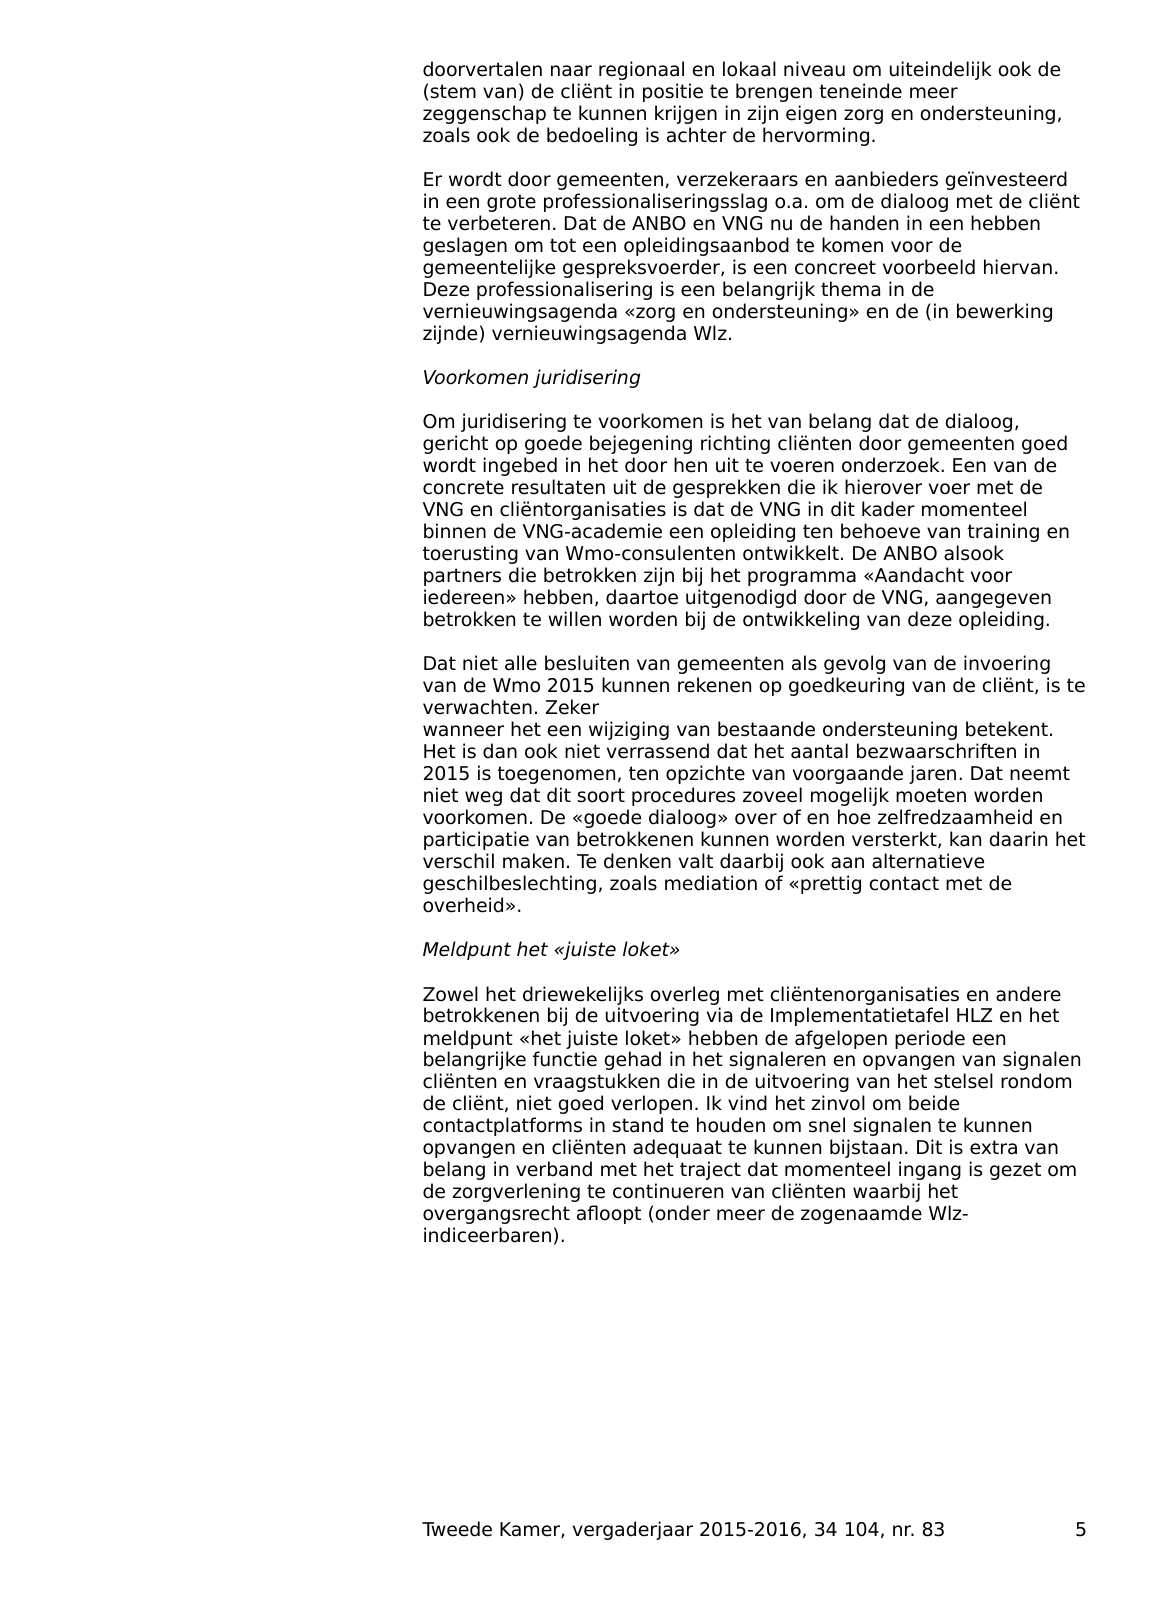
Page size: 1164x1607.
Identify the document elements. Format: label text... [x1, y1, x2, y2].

subtitle Meldpunt het «juiste loket» [422, 939, 1087, 961]
text doorvertalen naar regionaal en lokaal niveau om uiteindelijk ook de (stem van) de cliënt in positie te brengen teneinde meer zeggenschap te kunnen krijgen in zijn eigen zorg en ondersteuning, zoals ook de bedoeling is achter de hervorming. [422, 59, 1087, 147]
text Er wordt door gemeenten, verzekeraars en aanbieders geïnvesteerd in een grote professionaliseringsslag o.a. om de dialoog met de cliënt te verbeteren. Dat de ANBO en VNG nu de handen in een hebben geslagen om tot een opleidingsaanbod te komen voor de gemeentelijke gespreksvoerder, is een concreet voorbeeld hiervan. Deze professionalisering is een belangrijk thema in de vernieuwingsagenda «zorg en ondersteuning» en de (in bewerking zijnde) vernieuwingsagenda Wlz. [422, 169, 1087, 345]
text wanneer het een wijziging van bestaande ondersteuning betekent. Het is dan ook niet verrassend dat het aantal bezwaarschriften in 2015 is toegenomen, ten opzichte van voorgaande jaren. Dat neemt niet weg dat dit soort procedures zoveel mogelijk moeten worden voorkomen. De «goede dialoog» over of en hoe zelfredzaamheid en participatie van betrokkenen kunnen worden versterkt, kan daarin het verschil maken. Te denken valt daarbij ook aan alternatieve geschilbeslechting, zoals mediation of «prettig contact met de overheid». [422, 719, 1087, 917]
text Om juridisering te voorkomen is het van belang dat de dialoog, gericht op goede bejegening richting cliënten door gemeenten goed wordt ingebed in het door hen uit te voeren onderzoek. Een van de concrete resultaten uit de gesprekken die ik hierover voer met de VNG en cliëntorganisaties is dat de VNG in dit kader momenteel binnen de VNG-academie een opleiding ten behoeve van training en toerusting van Wmo-consulenten ontwikkelt. De ANBO alsook partners die betrokken zijn bij het programma «Aandacht voor iedereen» hebben, daartoe uitgenodigd door de VNG, aangegeven betrokken te willen worden bij de ontwikkeling van deze opleiding. [422, 411, 1087, 631]
text Dat niet alle besluiten van gemeenten als gevolg van de invoering van de Wmo 2015 kunnen rekenen op goedkeuring van de cliënt, is te verwachten. Zeker [422, 653, 1087, 719]
subtitle Voorkomen juridisering [422, 367, 1087, 389]
text Zowel het driewekelijks overleg met cliëntenorganisaties en andere betrokkenen bij de uitvoering via de Implementatietafel HLZ en het meldpunt «het juiste loket» hebben de afgelopen periode een belangrijke functie gehad in het signaleren en opvangen van signalen cliënten en vraagstukken die in de uitvoering van het stelsel rondom de cliënt, niet goed verlopen. Ik vind het zinvol om beide contactplatforms in stand te houden om snel signalen te kunnen opvangen en cliënten adequaat te kunnen bijstaan. Dit is extra van belang in verband met het traject dat momenteel ingang is gezet om de zorgverlening te continueren van cliënten waarbij het overgangsrecht afloopt (onder meer de zogenaamde Wlz-indiceerbaren). [422, 983, 1087, 1247]
